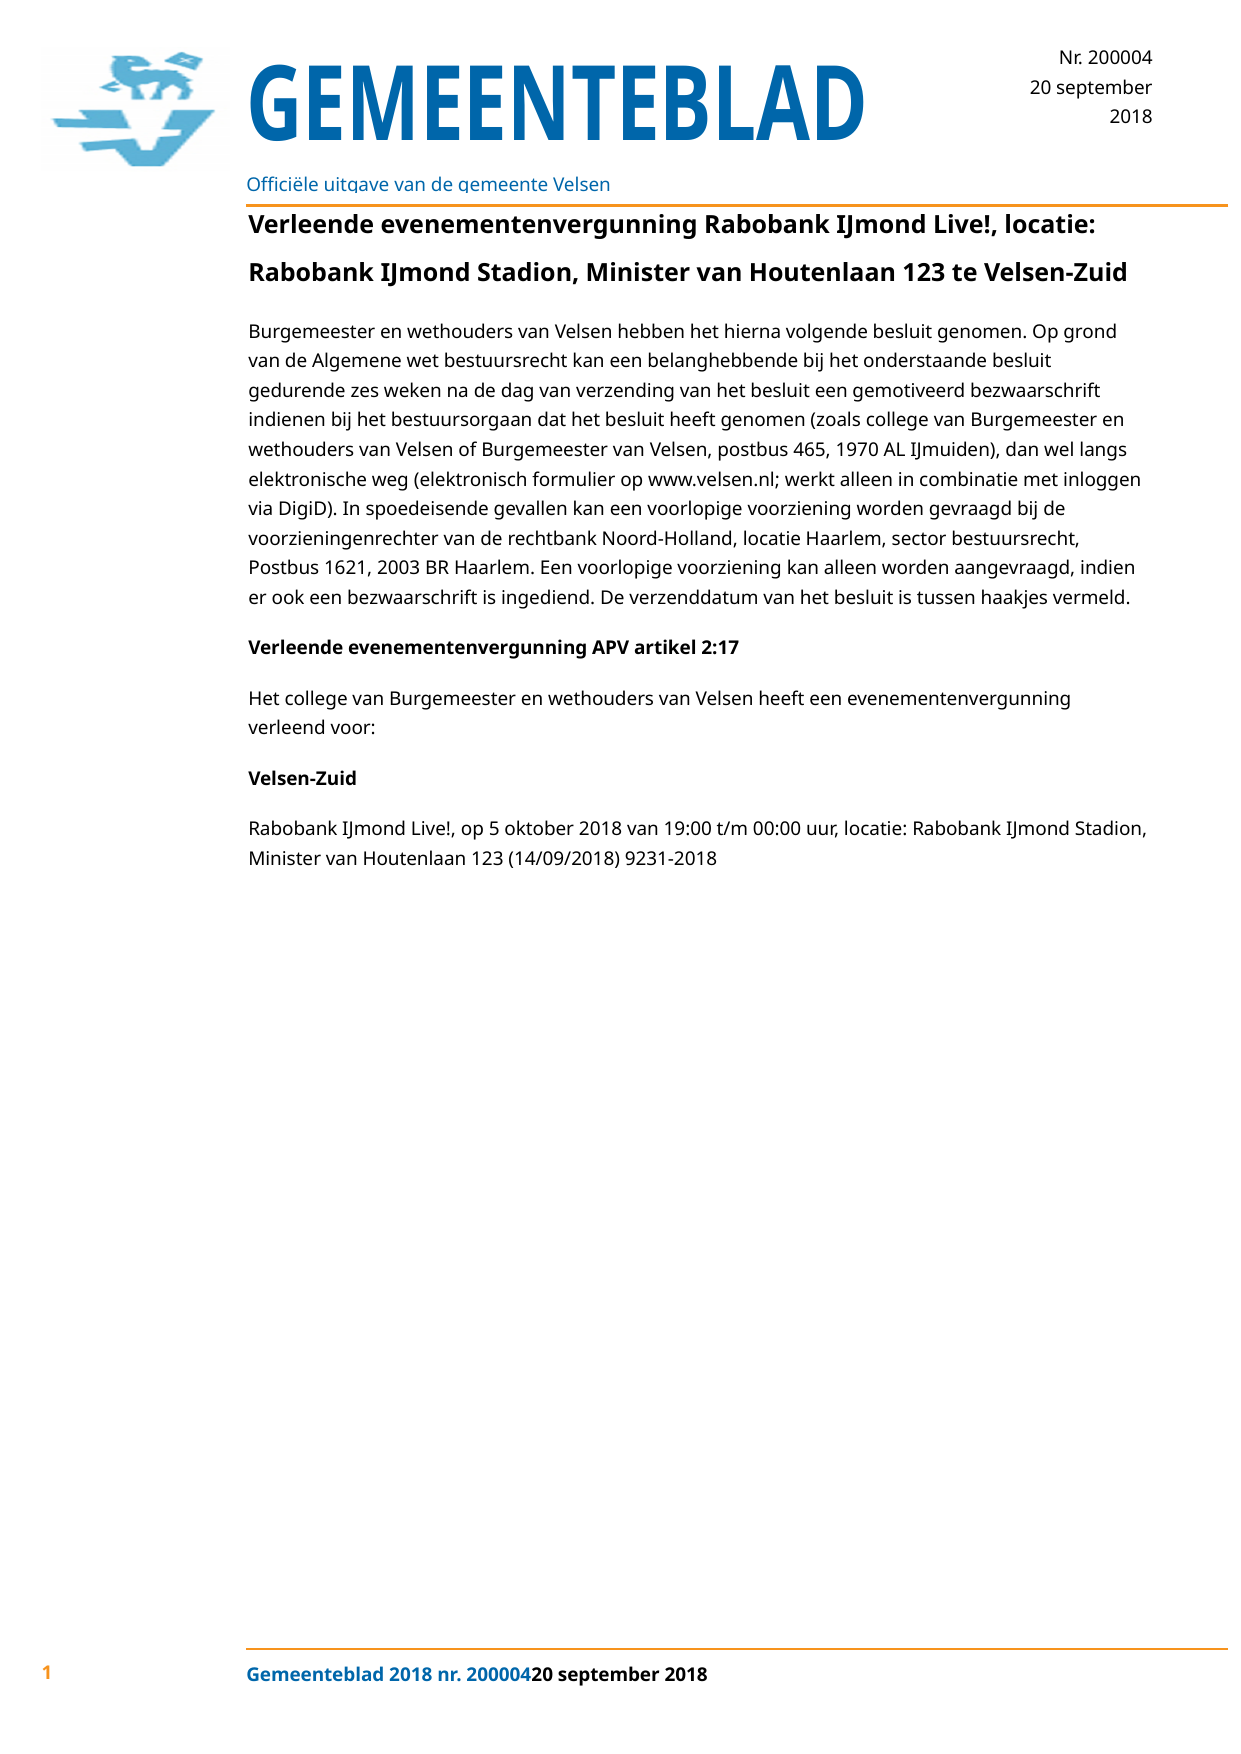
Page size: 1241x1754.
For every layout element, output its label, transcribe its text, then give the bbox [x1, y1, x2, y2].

text Verleende evenementenvergunning APV artikel 2:17 [248, 634, 1152, 660]
text Burgemeester en wethouders van Velsen hebben het hierna volgende besluit genomen. Op grond van de Algemene wet bestuursrecht kan een belanghebbende bij het onderstaande besluit gedurende zes weken na de dag van verzending van het besluit een gemotiveerd bezwaarschrift indienen bij het bestuursorgaan dat het besluit heeft genomen (zoals college van Burgemeester en wethouders van Velsen of Burgemeester van Velsen, postbus 465, 1970 AL IJmuiden), dan wel langs elektronische weg (elektronisch formulier op www.velsen.nl; werkt alleen in combinatie met inloggen via DigiD). In spoedeisende gevallen kan een voorlopige voorziening worden gevraagd bij de voorzieningenrechter van de rechtbank Noord-Holland, locatie Haarlem, sector bestuursrecht, Postbus 1621, 2003 BR Haarlem. Een voorlopige voorziening kan alleen worden aangevraagd, indien er ook een bezwaarschrift is ingediend. De verzenddatum van het besluit is tussen haakjes vermeld. [248, 318, 1152, 610]
picture [41, 47, 231, 172]
text Velsen-Zuid [248, 765, 1152, 791]
text Het college van Burgemeester en wethouders van Velsen heeft een evenementenvergunning verleend voor: [248, 685, 1152, 740]
text Rabobank IJmond Live!, op 5 oktober 2018 van 19:00 t/m 00:00 uur, locatie: Rabobank IJmond Stadion, Minister van Houtenlaan 123 (14/09/2018) 9231-2018 [248, 815, 1152, 871]
text Verleende evenementenvergunning Rabobank IJmond Live!, locatie: Rabobank IJmond Stadion, Minister van Houtenlaan 123 te Velsen-Zuid [248, 207, 1152, 288]
